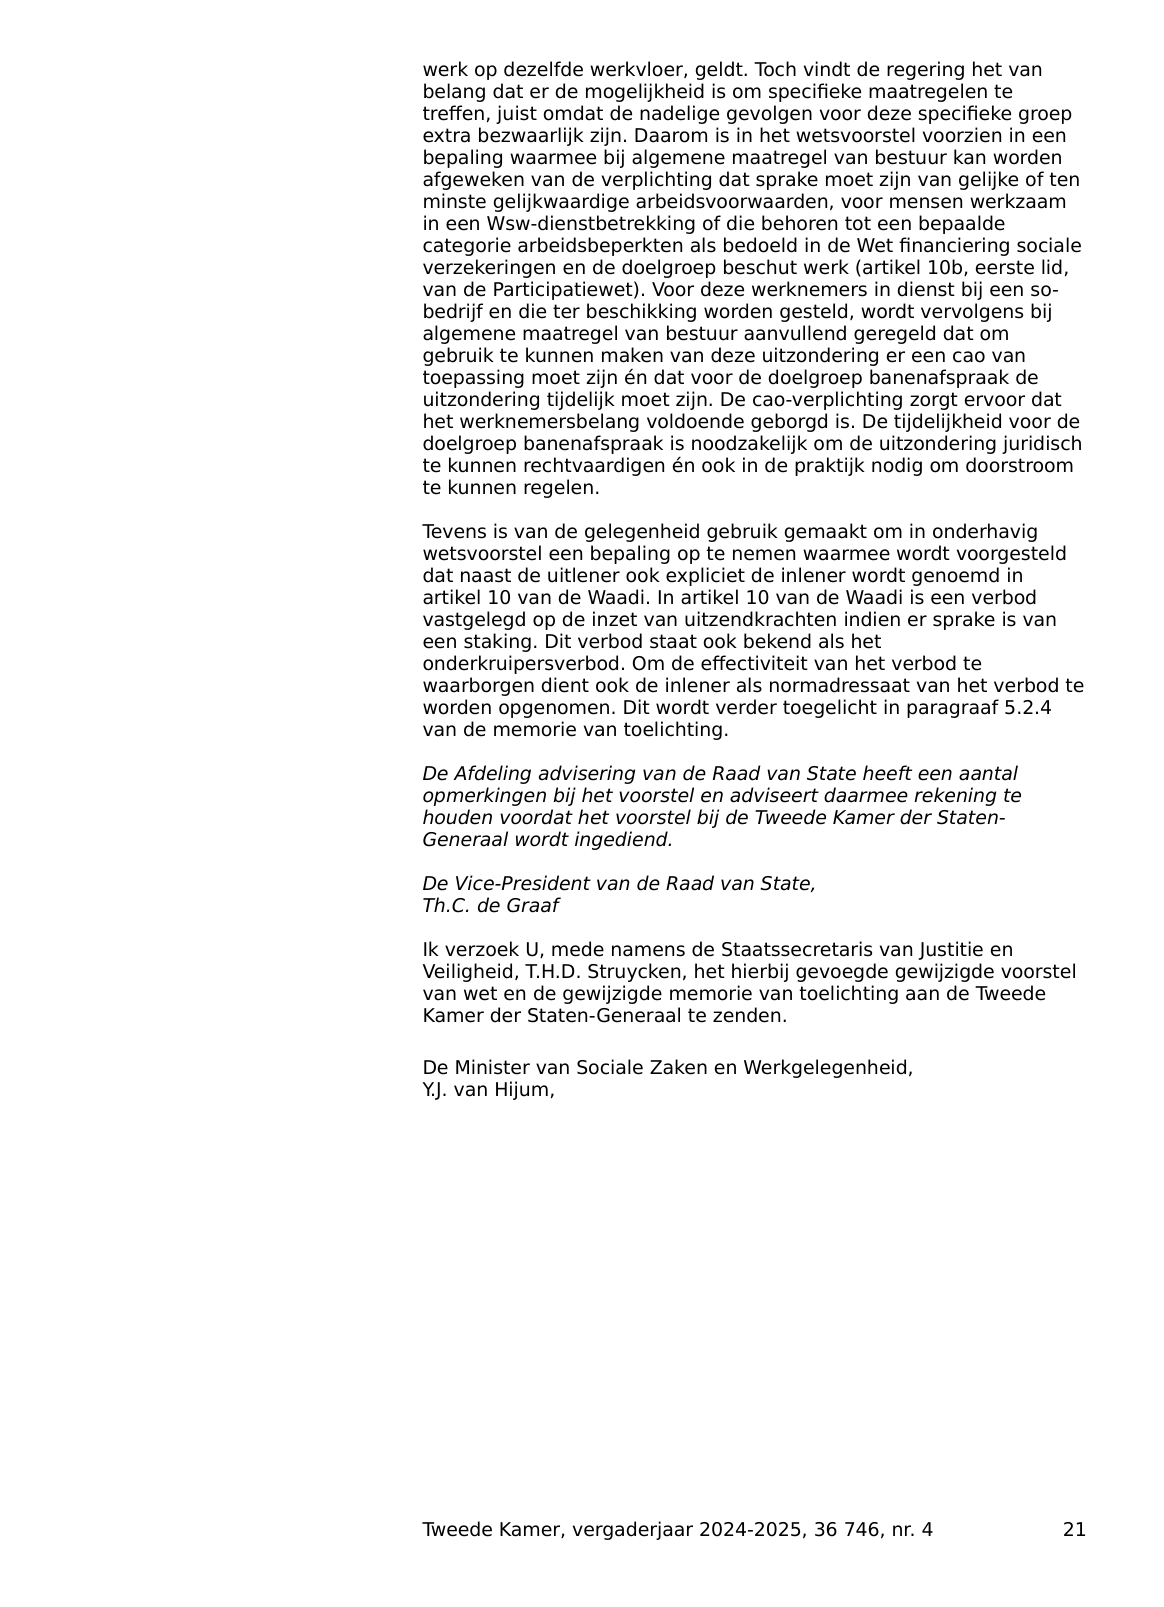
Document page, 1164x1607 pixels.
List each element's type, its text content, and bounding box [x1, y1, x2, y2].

text De Minister van Sociale Zaken en Werkgelegenheid, Y.J. van Hijum, [422, 1057, 1087, 1101]
text De Vice-President van de Raad van State, [422, 873, 1087, 895]
text De Afdeling advisering van de Raad van State heeft een aantal opmerkingen bij het voorstel en adviseert daarmee rekening te houden voordat het voorstel bij de Tweede Kamer der Staten-Generaal wordt ingediend. [422, 763, 1087, 851]
text Tevens is van de gelegenheid gebruik gemaakt om in onderhavig wetsvoorstel een bepaling op te nemen waarmee wordt voorgesteld dat naast de uitlener ook expliciet de inlener wordt genoemd in artikel 10 van de Waadi. In artikel 10 van de Waadi is een verbod vastgelegd op de inzet van uitzendkrachten indien er sprake is van een staking. Dit verbod staat ook bekend als het onderkruipersverbod. Om de effectiviteit van het verbod te waarborgen dient ook de inlener als normadressaat van het verbod te worden opgenomen. Dit wordt verder toegelicht in paragraaf 5.2.4 van de memorie van toelichting. [422, 521, 1087, 741]
text Ik verzoek U, mede namens de Staatssecretaris van Justitie en Veiligheid, T.H.D. Struycken, het hierbij gevoegde gewijzigde voorstel van wet en de gewijzigde memorie van toelichting aan de Tweede Kamer der Staten-Generaal te zenden. [422, 939, 1087, 1027]
text werk op dezelfde werkvloer, geldt. Toch vindt de regering het van belang dat er de mogelijkheid is om specifieke maatregelen te treffen, juist omdat de nadelige gevolgen voor deze specifieke groep extra bezwaarlijk zijn. Daarom is in het wetsvoorstel voorzien in een bepaling waarmee bij algemene maatregel van bestuur kan worden afgeweken van de verplichting dat sprake moet zijn van gelijke of ten minste gelijkwaardige arbeidsvoorwaarden, voor mensen werkzaam in een Wsw-dienstbetrekking of die behoren tot een bepaalde categorie arbeidsbeperkten als bedoeld in de Wet financiering sociale verzekeringen en de doelgroep beschut werk (artikel 10b, eerste lid, van de Participatiewet). Voor deze werknemers in dienst bij een so-bedrijf en die ter beschikking worden gesteld, wordt vervolgens bij algemene maatregel van bestuur aanvullend geregeld dat om gebruik te kunnen maken van deze uitzondering er een cao van toepassing moet zijn én dat voor de doelgroep banenafspraak de uitzondering tijdelijk moet zijn. De cao-verplichting zorgt ervoor dat het werknemersbelang voldoende geborgd is. De tijdelijkheid voor de doelgroep banenafspraak is noodzakelijk om de uitzondering juridisch te kunnen rechtvaardigen én ook in de praktijk nodig om doorstroom te kunnen regelen. [422, 59, 1087, 499]
text Th.C. de Graaf [422, 895, 1087, 917]
